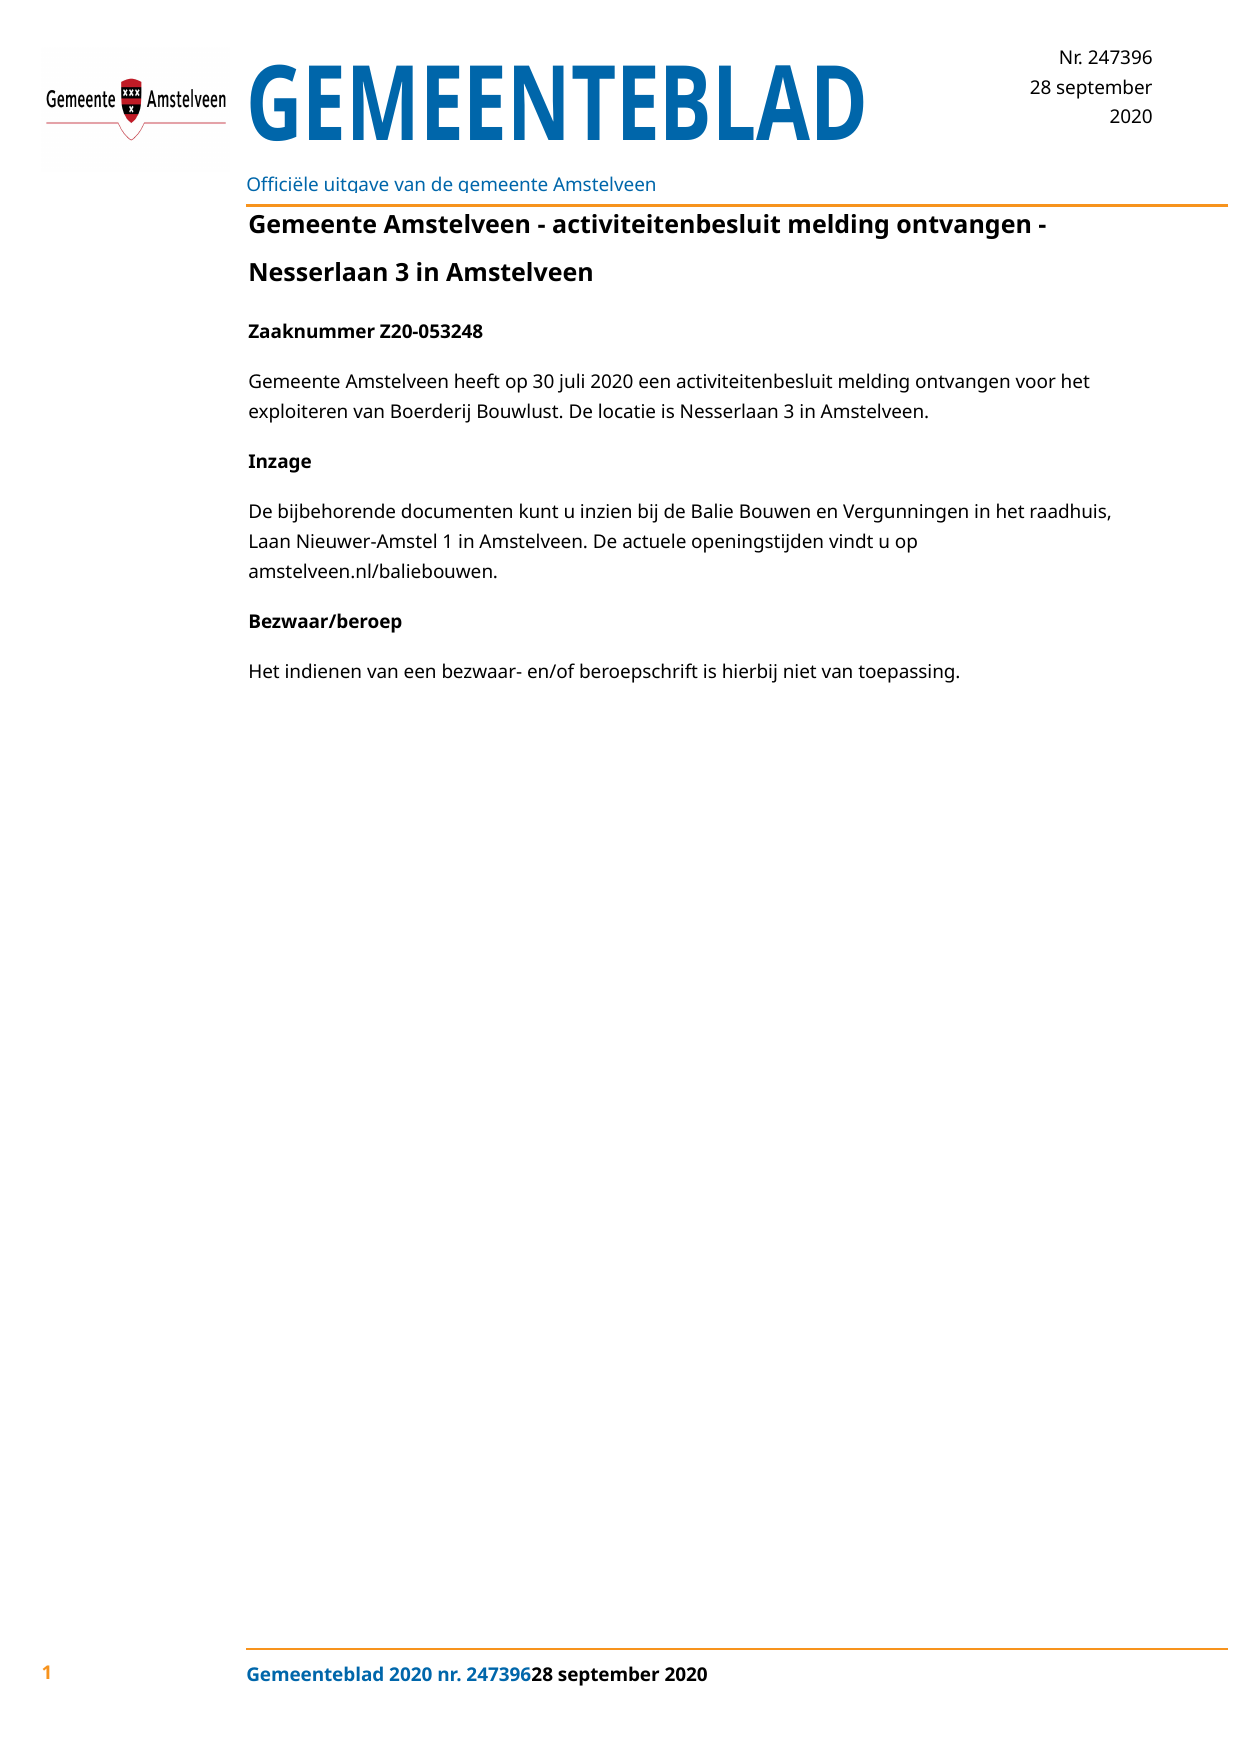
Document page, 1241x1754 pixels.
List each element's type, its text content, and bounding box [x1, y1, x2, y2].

text De bijbehorende documenten kunt u inzien bij de Balie Bouwen en Vergunningen in het raadhuis, Laan Nieuwer-Amstel 1 in Amstelveen. De actuele openingstijden vindt u op amstelveen.nl/baliebouwen. [248, 499, 1152, 584]
text Bezwaar/beroep [248, 608, 1152, 634]
text Het indienen van een bezwaar- en/of beroepschrift is hierbij niet van toepassing. [248, 659, 1152, 684]
text Gemeente Amstelveen - activiteitenbesluit melding ontvangen - Nesserlaan 3 in Amstelveen [248, 207, 1152, 288]
text Inzage [248, 448, 1152, 474]
picture [41, 47, 231, 172]
text Zaaknummer Z20-053248 [248, 318, 1152, 344]
text Gemeente Amstelveen heeft op 30 juli 2020 een activiteitenbesluit melding ontvangen voor het exploiteren van Boerderij Bouwlust. De locatie is Nesserlaan 3 in Amstelveen. [248, 368, 1152, 424]
